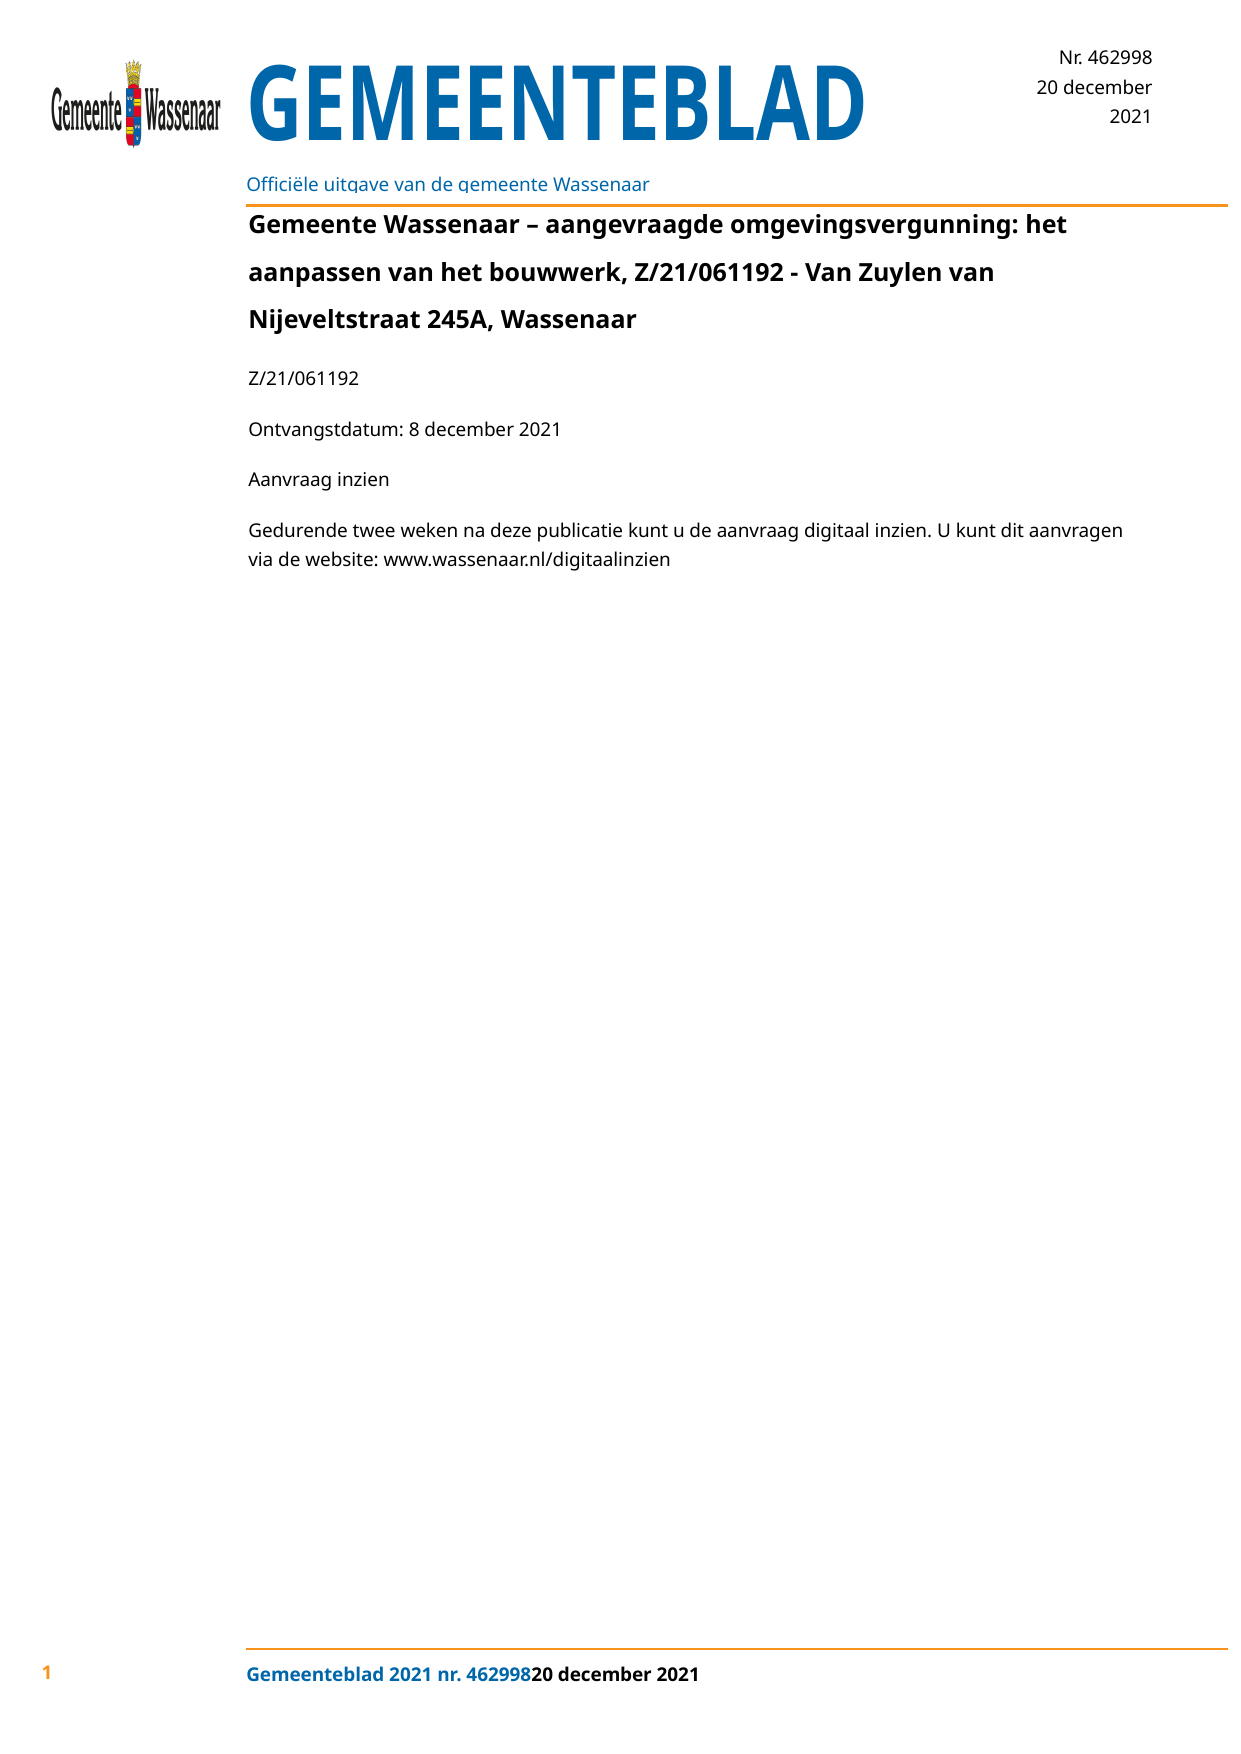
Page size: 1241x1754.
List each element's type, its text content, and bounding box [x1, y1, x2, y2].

picture [41, 47, 231, 172]
text Gedurende twee weken na deze publicatie kunt u de aanvraag digitaal inzien. U kunt dit aanvragen via de website: www.wassenaar.nl/digitaalinzien [248, 517, 1152, 572]
text Ontvangstdatum: 8 december 2021 [248, 416, 1152, 442]
text Gemeente Wassenaar – aangevraagde omgevingsvergunning: het aanpassen van het bouwwerk, Z/21/061192 - Van Zuylen van Nijeveltstraat 245A, Wassenaar [248, 207, 1152, 336]
text Z/21/061192 [248, 366, 1152, 391]
text Aanvraag inzien [248, 466, 1152, 492]
